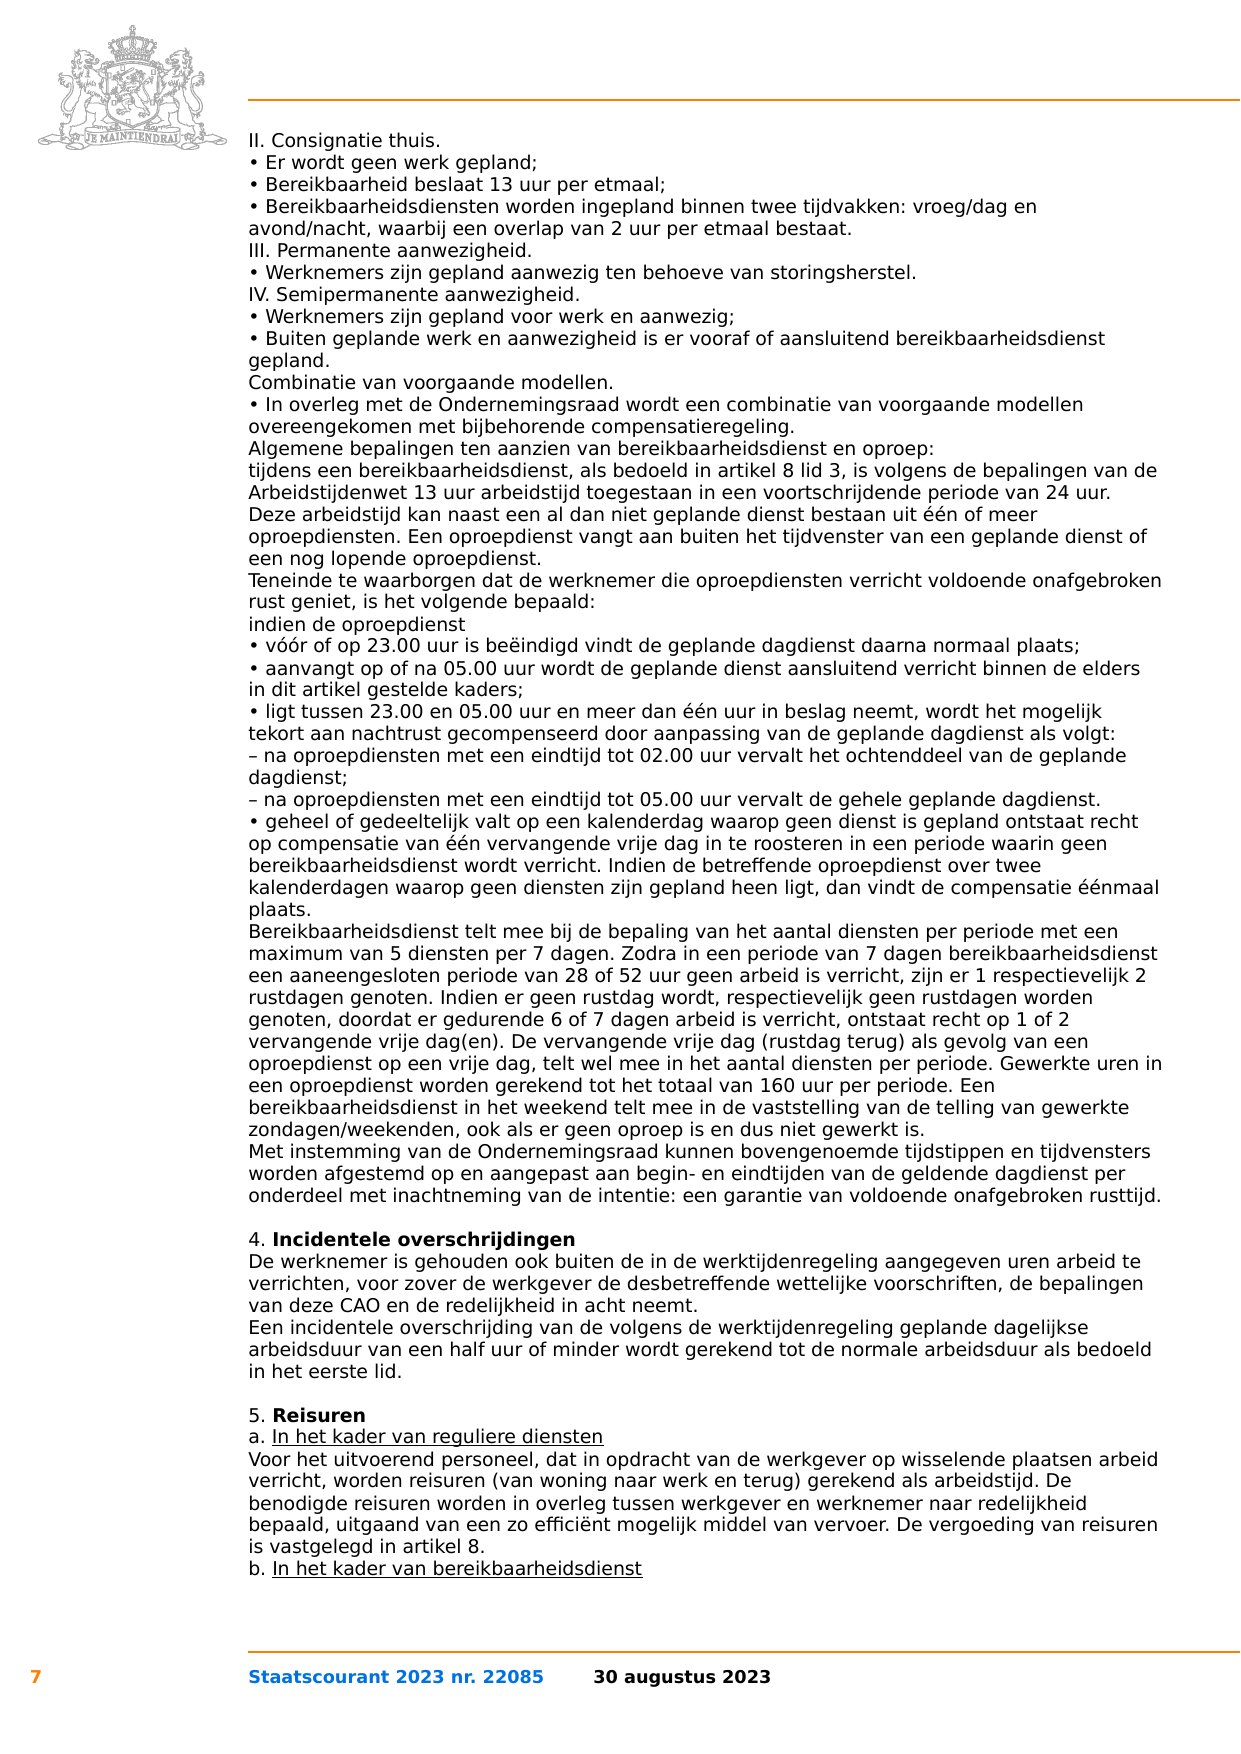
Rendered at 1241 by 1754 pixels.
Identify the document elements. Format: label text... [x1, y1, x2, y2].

text 5. Reisuren [248, 1404, 1163, 1426]
text indien de oproepdienst [248, 613, 1163, 635]
text • In overleg met de Ondernemingsraad wordt een combinatie van voorgaande modellen overeengekomen met bijbehorende compensatieregeling. [248, 394, 1163, 438]
text • Werknemers zijn gepland aanwezig ten behoeve van storingsherstel. [248, 262, 1163, 284]
text a. In het kader van reguliere diensten [248, 1426, 1163, 1448]
picture [38, 25, 227, 150]
text III. Permanente aanwezigheid. [248, 240, 1163, 262]
text Combinatie van voorgaande modellen. [248, 372, 1163, 394]
text tijdens een bereikbaarheidsdienst, als bedoeld in artikel 8 lid 3, is volgens de bepalingen van de Arbeidstijdenwet 13 uur arbeidstijd toegestaan in een voortschrijdende periode van 24 uur. Deze arbeidstijd kan naast een al dan niet geplande dienst bestaan uit één of meer oproepdiensten. Een oproepdienst vangt aan buiten het tijdvenster van een geplande dienst of een nog lopende oproepdienst. [248, 459, 1163, 569]
text De werknemer is gehouden ook buiten de in de werktijdenregeling aangegeven uren arbeid te verrichten, voor zover de werkgever de desbetreffende wettelijke voorschriften, de bepalingen van deze CAO en de redelijkheid in acht neemt. [248, 1251, 1163, 1317]
text b. In het kader van bereikbaarheidsdienst [248, 1558, 1163, 1580]
text – na oproepdiensten met een eindtijd tot 02.00 uur vervalt het ochtenddeel van de geplande dagdienst; [248, 745, 1163, 789]
text • Er wordt geen werk gepland; [248, 152, 1163, 174]
text • Werknemers zijn gepland voor werk en aanwezig; [248, 306, 1163, 328]
text • vóór of op 23.00 uur is beëindigd vindt de geplande dagdienst daarna normaal plaats; [248, 635, 1163, 657]
text II. Consignatie thuis. [248, 130, 1163, 152]
text • aanvangt op of na 05.00 uur wordt de geplande dienst aansluitend verricht binnen de elders in dit artikel gestelde kaders; [248, 657, 1163, 701]
text 4. Incidentele overschrijdingen [248, 1229, 1163, 1251]
text IV. Semipermanente aanwezigheid. [248, 284, 1163, 306]
text • Buiten geplande werk en aanwezigheid is er vooraf of aansluitend bereikbaarheidsdienst gepland. [248, 328, 1163, 372]
text Teneinde te waarborgen dat de werknemer die oproepdiensten verricht voldoende onafgebroken rust geniet, is het volgende bepaald: [248, 569, 1163, 613]
text Met instemming van de Ondernemingsraad kunnen bovengenoemde tijdstippen en tijdvensters worden afgestemd op en aangepast aan begin- en eindtijden van de geldende dagdienst per onderdeel met inachtneming van de intentie: een garantie van voldoende onafgebroken rusttijd. [248, 1141, 1163, 1207]
text Bereikbaarheidsdienst telt mee bij de bepaling van het aantal diensten per periode met een maximum van 5 diensten per 7 dagen. Zodra in een periode van 7 dagen bereikbaarheidsdienst een aaneengesloten periode van 28 of 52 uur geen arbeid is verricht, zijn er 1 respectievelijk 2 rustdagen genoten. Indien er geen rustdag wordt, respectievelijk geen rustdagen worden genoten, doordat er gedurende 6 of 7 dagen arbeid is verricht, ontstaat recht op 1 of 2 vervangende vrije dag(en). De vervangende vrije dag (rustdag terug) als gevolg van een oproepdienst op een vrije dag, telt wel mee in het aantal diensten per periode. Gewerkte uren in een oproepdienst worden gerekend tot het totaal van 160 uur per periode. Een bereikbaarheidsdienst in het weekend telt mee in de vaststelling van de telling van gewerkte zondagen/weekenden, ook als er geen oproep is en dus niet gewerkt is. [248, 921, 1163, 1141]
text Voor het uitvoerend personeel, dat in opdracht van de werkgever op wisselende plaatsen arbeid verricht, worden reisuren (van woning naar werk en terug) gerekend als arbeidstijd. De benodigde reisuren worden in overleg tussen werkgever en werknemer naar redelijkheid bepaald, uitgaand van een zo efficiënt mogelijk middel van vervoer. De vergoeding van reisuren is vastgelegd in artikel 8. [248, 1448, 1163, 1558]
text Algemene bepalingen ten aanzien van bereikbaarheidsdienst en oproep: [248, 438, 1163, 459]
text Een incidentele overschrijding van de volgens de werktijdenregeling geplande dagelijkse arbeidsduur van een half uur of minder wordt gerekend tot de normale arbeidsduur als bedoeld in het eerste lid. [248, 1317, 1163, 1383]
text • Bereikbaarheidsdiensten worden ingepland binnen twee tijdvakken: vroeg/dag en avond/nacht, waarbij een overlap van 2 uur per etmaal bestaat. [248, 196, 1163, 240]
text • geheel of gedeeltelijk valt op een kalenderdag waarop geen dienst is gepland ontstaat recht op compensatie van één vervangende vrije dag in te roosteren in een periode waarin geen bereikbaarheidsdienst wordt verricht. Indien de betreffende oproepdienst over twee kalenderdagen waarop geen diensten zijn gepland heen ligt, dan vindt de compensatie éénmaal plaats. [248, 811, 1163, 921]
text – na oproepdiensten met een eindtijd tot 05.00 uur vervalt de gehele geplande dagdienst. [248, 789, 1163, 811]
text • ligt tussen 23.00 en 05.00 uur en meer dan één uur in beslag neemt, wordt het mogelijk tekort aan nachtrust gecompenseerd door aanpassing van de geplande dagdienst als volgt: [248, 701, 1163, 745]
text • Bereikbaarheid beslaat 13 uur per etmaal; [248, 174, 1163, 196]
